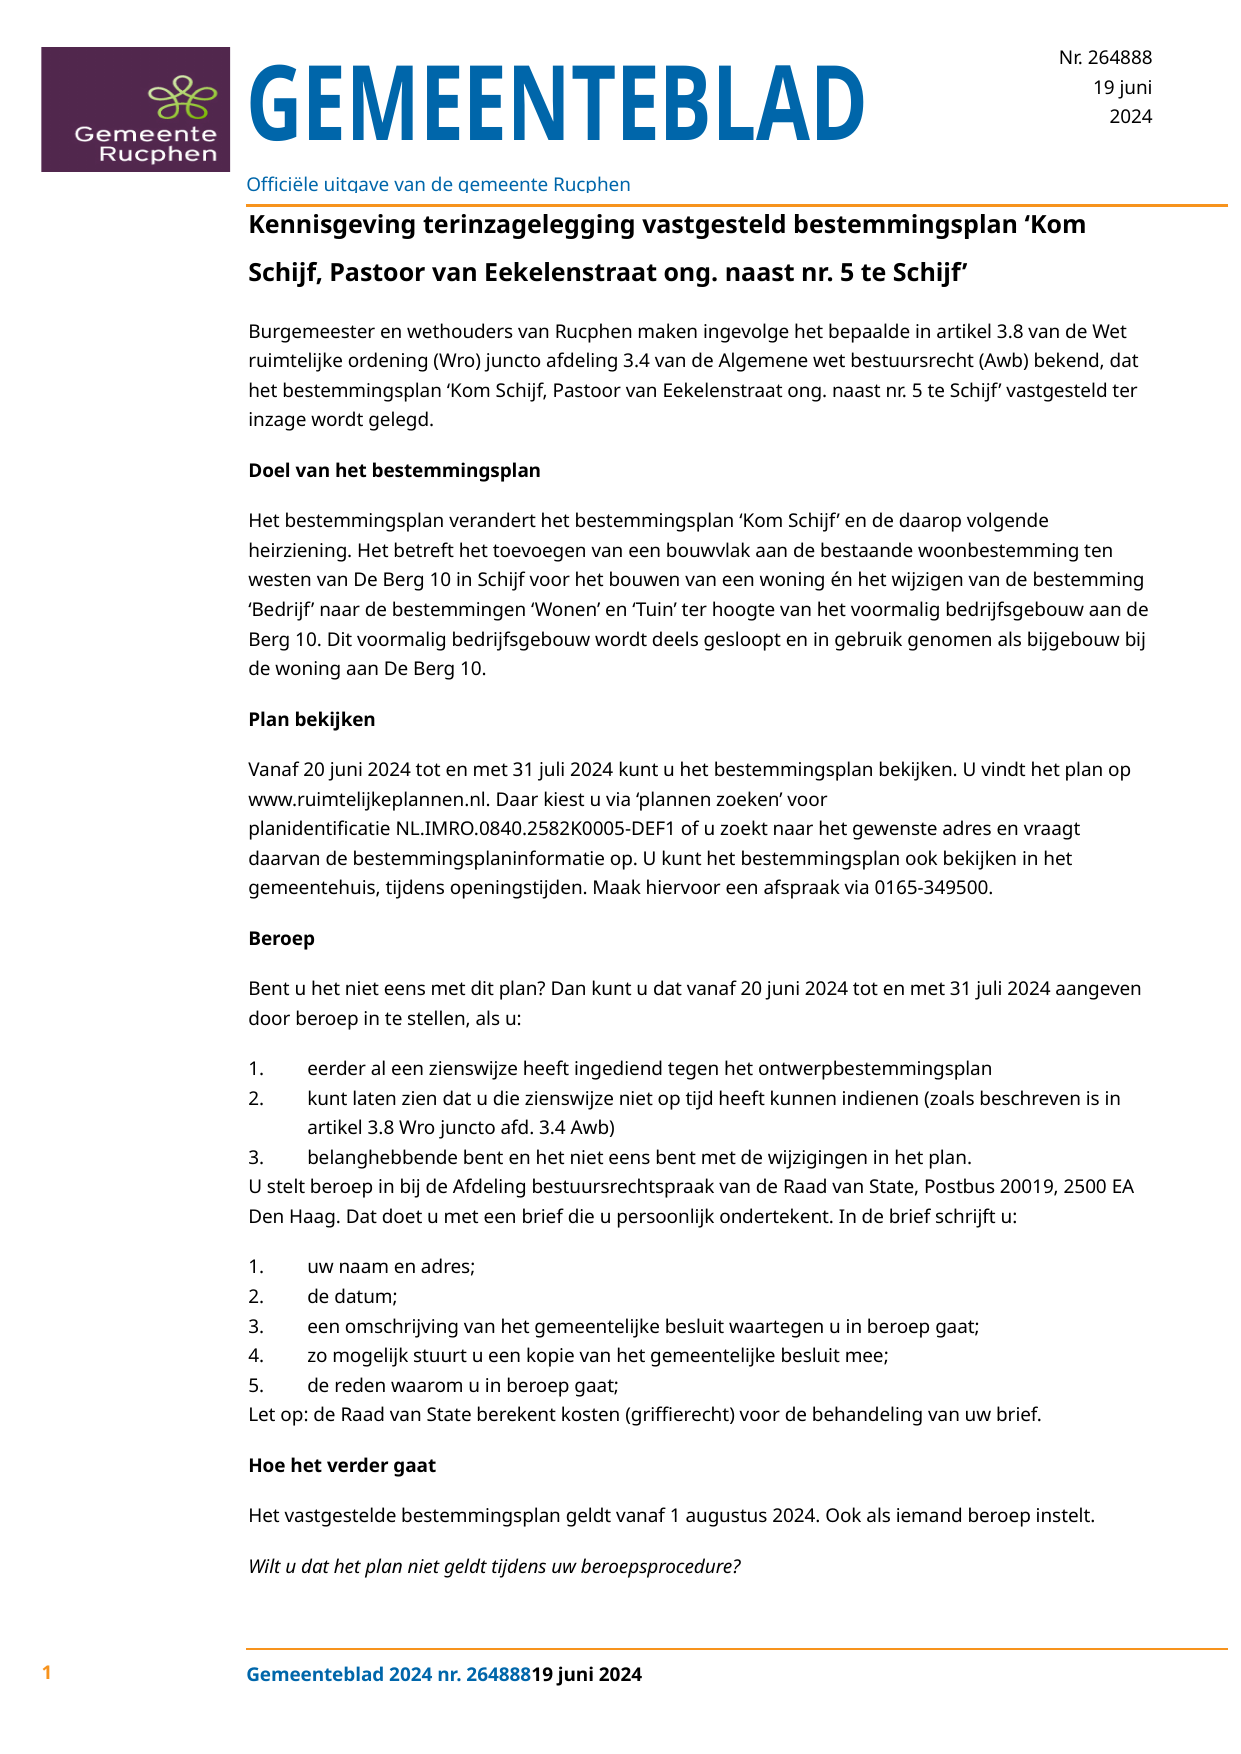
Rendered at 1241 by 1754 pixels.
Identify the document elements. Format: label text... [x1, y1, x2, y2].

text Kennisgeving terinzagelegging vastgesteld bestemmingsplan ‘Kom Schijf, Pastoor van Eekelenstraat ong. naast nr. 5 te Schijf’ [248, 207, 1152, 288]
text Vanaf 20 juni 2024 tot en met 31 juli 2024 kunt u het bestemmingsplan bekijken. U vindt het plan op www.ruimtelijkeplannen.nl. Daar kiest u via ‘plannen zoeken’ voor planidentificatie NL.IMRO.0840.2582K0005-DEF1 of u zoekt naar het gewenste adres en vraagt daarvan de bestemmingsplaninformatie op. U kunt het bestemmingsplan ook bekijken in het gemeentehuis, tijdens openingstijden. Maak hiervoor een afspraak via 0165-349500. [248, 756, 1152, 900]
text Doel van het bestemmingsplan [248, 457, 1152, 483]
text Plan bekijken [248, 706, 1152, 732]
list zo mogelijk stuurt u een kopie van het gemeentelijke besluit mee; [248, 1342, 1152, 1368]
text Burgemeester en wethouders van Rucphen maken ingevolge het bepaalde in artikel 3.8 van de Wet ruimtelijke ordening (Wro) juncto afdeling 3.4 van de Algemene wet bestuursrecht (Awb) bekend, dat het bestemmingsplan ‘Kom Schijf, Pastoor van Eekelenstraat ong. naast nr. 5 te Schijf’ vastgesteld ter inzage wordt gelegd. [248, 318, 1152, 432]
text Hoe het verder gaat [248, 1452, 1152, 1478]
list belanghebbende bent en het niet eens bent met de wijzigingen in het plan. [248, 1144, 1152, 1170]
list de reden waarom u in beroep gaat; [248, 1372, 1152, 1398]
picture [41, 47, 231, 172]
text Beroep [248, 925, 1152, 951]
text Het vastgestelde bestemmingsplan geldt vanaf 1 augustus 2024. Ook als iemand beroep instelt. [248, 1502, 1152, 1528]
text Het bestemmingsplan verandert het bestemmingsplan ‘Kom Schijf’ en de daarop volgende heirziening. Het betreft het toevoegen van een bouwvlak aan de bestaande woonbestemming ten westen van De Berg 10 in Schijf voor het bouwen van een woning én het wijzigen van de bestemming ‘Bedrijf’ naar de bestemmingen ‘Wonen’ en ‘Tuin’ ter hoogte van het voormalig bedrijfsgebouw aan de Berg 10. Dit voormalig bedrijfsgebouw wordt deels gesloopt en in gebruik genomen als bijgebouw bij de woning aan De Berg 10. [248, 507, 1152, 681]
list de datum; [248, 1283, 1152, 1309]
text Wilt u dat het plan niet geldt tijdens uw beroepsprocedure? [248, 1553, 1152, 1579]
text U stelt beroep in bij de Afdeling bestuursrechtspraak van de Raad van State, Postbus 20019, 2500 EA Den Haag. Dat doet u met een brief die u persoonlijk ondertekent. In de brief schrijft u: [248, 1174, 1152, 1229]
list kunt laten zien dat u die zienswijze niet op tijd heeft kunnen indienen (zoals beschreven is in artikel 3.8 Wro juncto afd. 3.4 Awb) [248, 1085, 1152, 1140]
list uw naam en adres; [248, 1254, 1152, 1279]
text Let op: de Raad van State berekent kosten (griffierecht) voor de behandeling van uw brief. [248, 1402, 1152, 1427]
list een omschrijving van het gemeentelijke besluit waartegen u in beroep gaat; [248, 1313, 1152, 1339]
text Bent u het niet eens met dit plan? Dan kunt u dat vanaf 20 juni 2024 tot en met 31 juli 2024 aangeven door beroep in te stellen, als u: [248, 975, 1152, 1031]
list eerder al een zienswijze heeft ingediend tegen het ontwerpbestemmingsplan [248, 1055, 1152, 1081]
